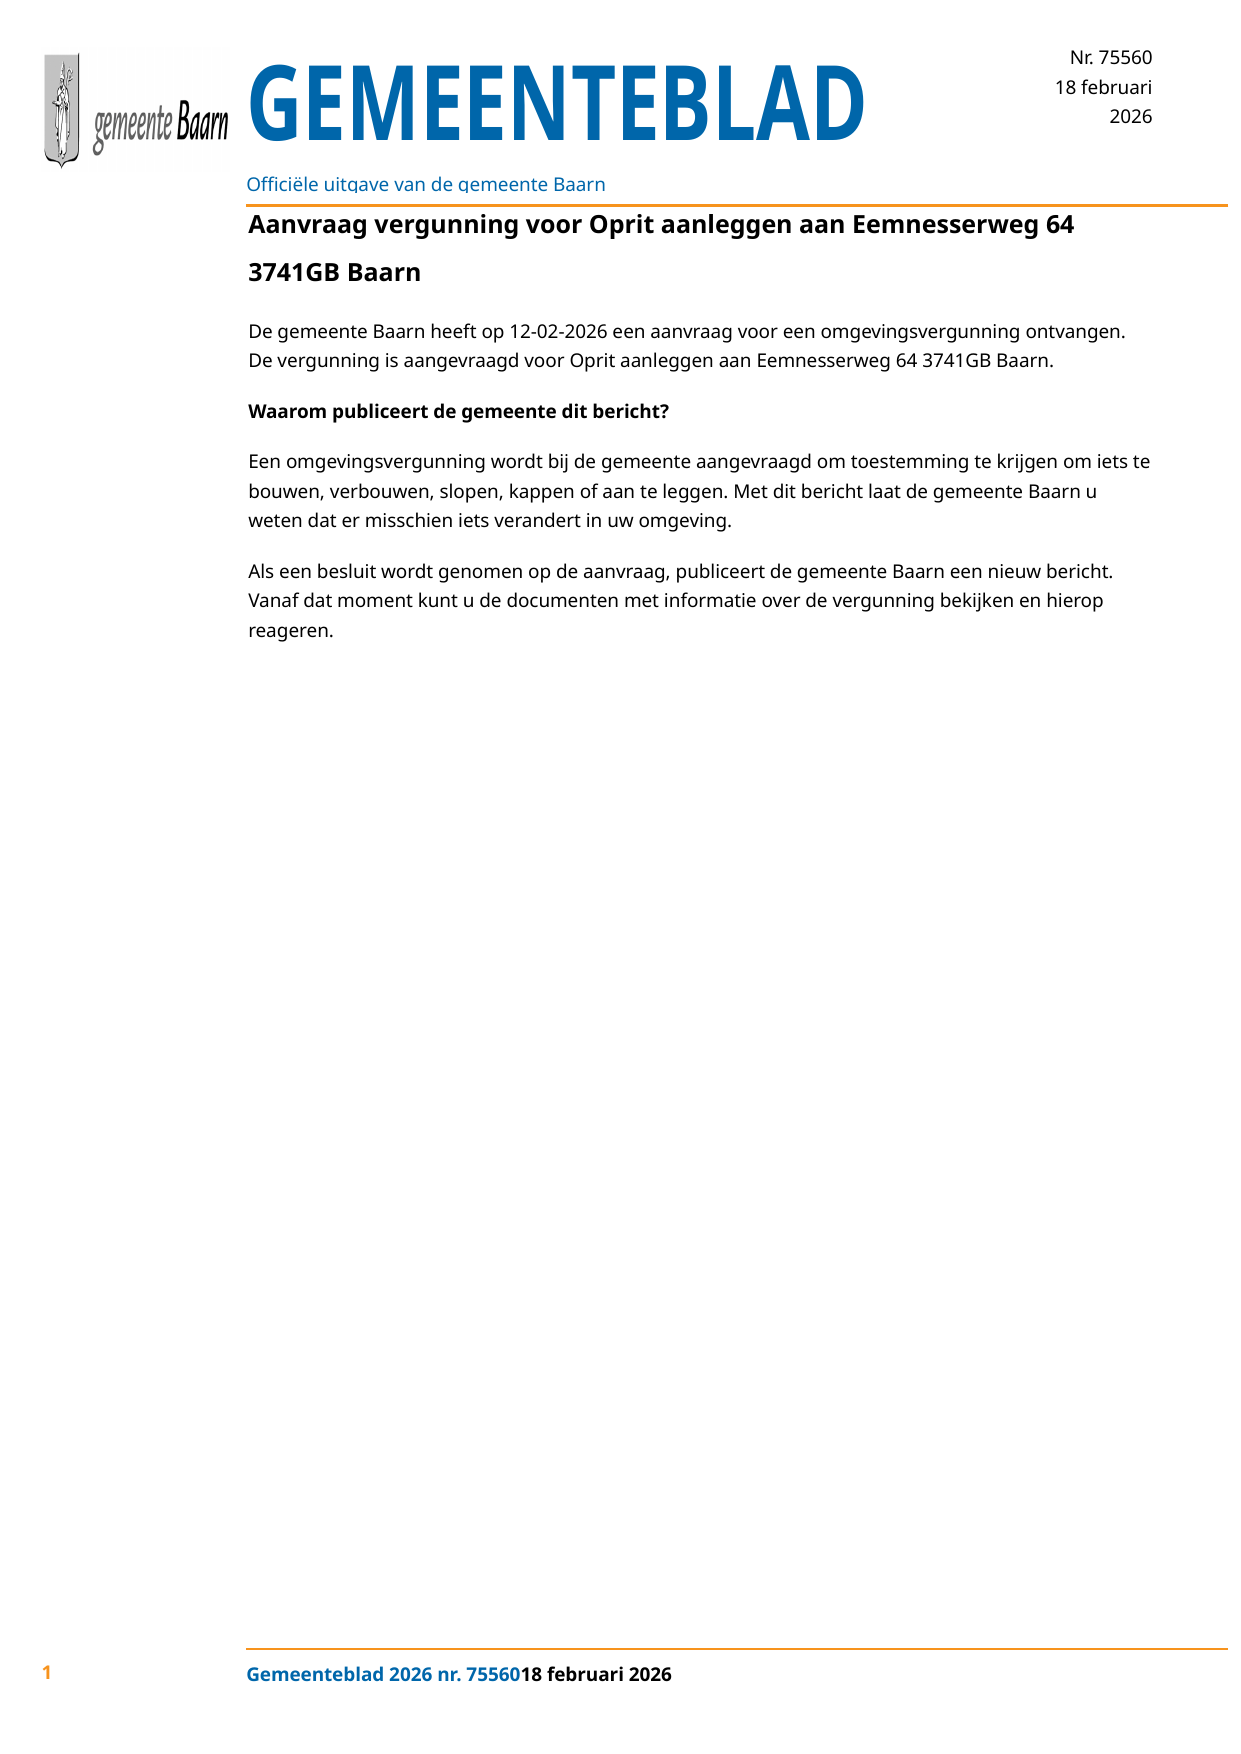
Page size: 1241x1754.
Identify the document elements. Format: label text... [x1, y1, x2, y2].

text Een omgevingsvergunning wordt bij de gemeente aangevraagd om toestemming te krijgen om iets te bouwen, verbouwen, slopen, kappen of aan te leggen. Met dit bericht laat de gemeente Baarn u weten dat er misschien iets verandert in uw omgeving. [248, 448, 1152, 533]
picture [41, 47, 231, 172]
text Waarom publiceert de gemeente dit bericht? [248, 398, 1152, 424]
text De gemeente Baarn heeft op 12-02-2026 een aanvraag voor een omgevingsvergunning ontvangen. De vergunning is aangevraagd voor Oprit aanleggen aan Eemnesserweg 64 3741GB Baarn. [248, 318, 1152, 373]
text Aanvraag vergunning voor Oprit aanleggen aan Eemnesserweg 64 3741GB Baarn [248, 207, 1152, 288]
text Als een besluit wordt genomen op de aanvraag, publiceert de gemeente Baarn een nieuw bericht. Vanaf dat moment kunt u de documenten met informatie over de vergunning bekijken en hierop reageren. [248, 558, 1152, 643]
